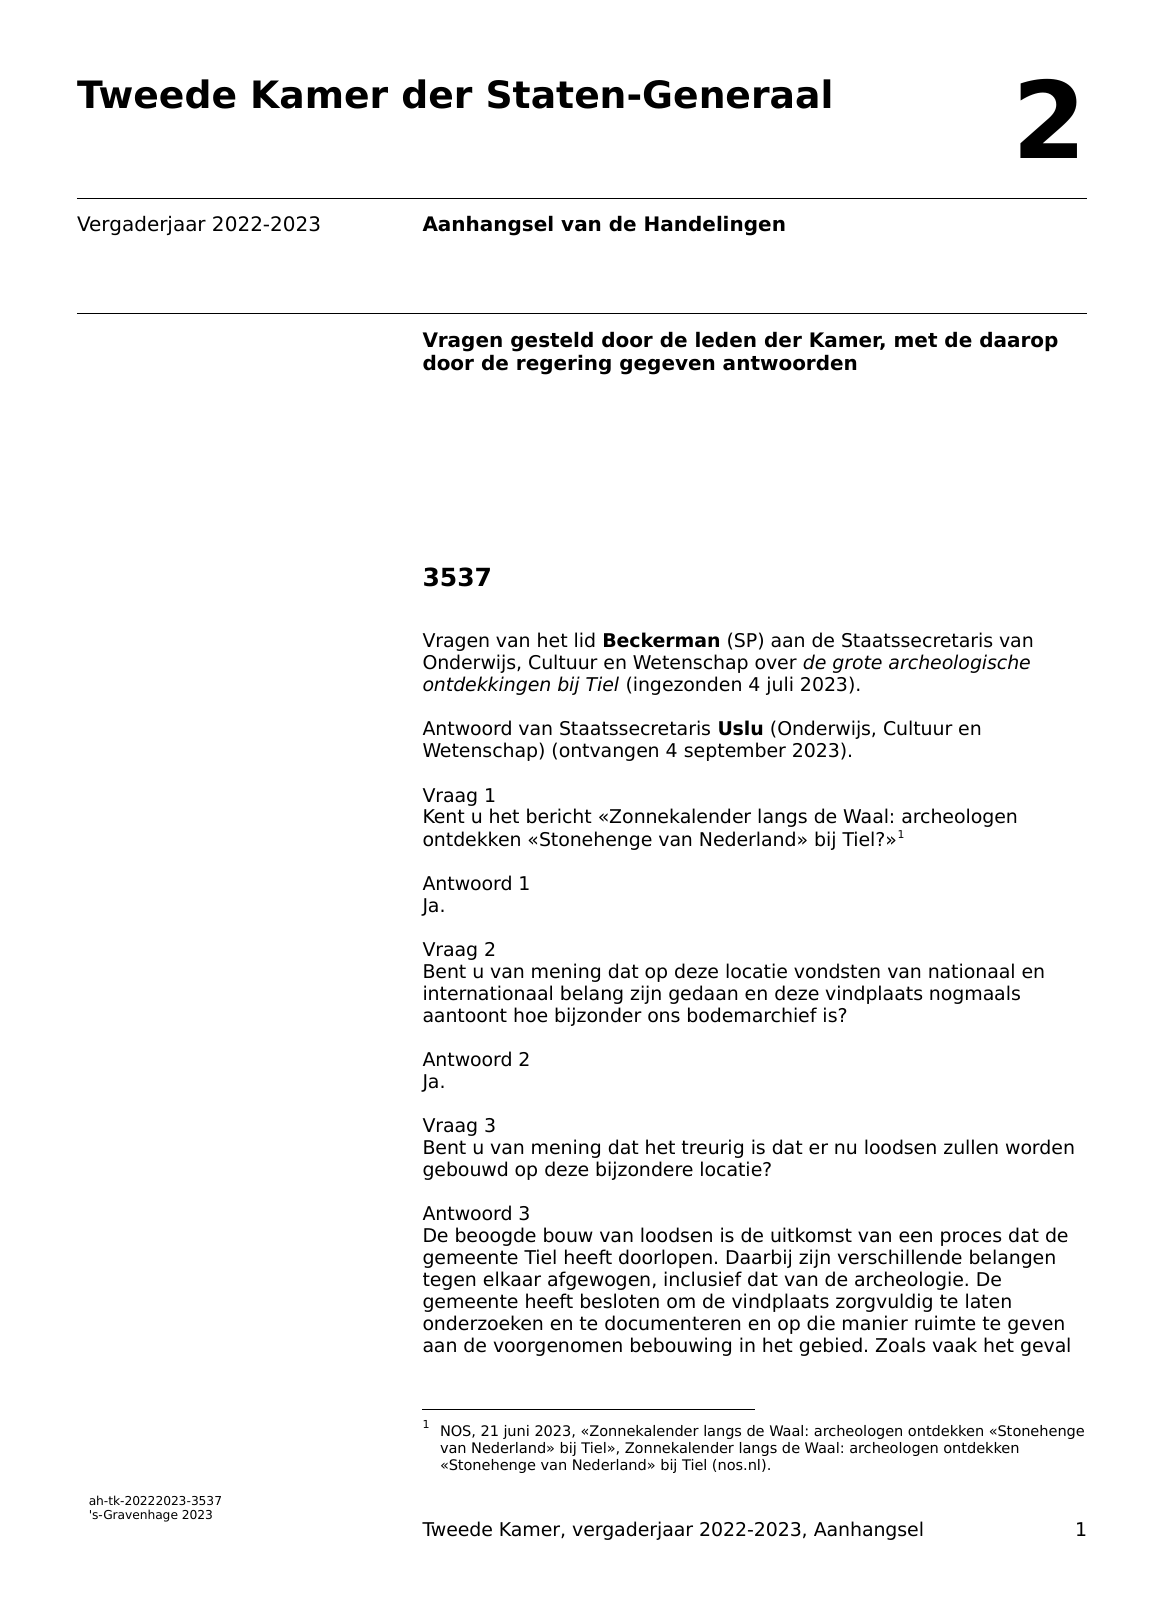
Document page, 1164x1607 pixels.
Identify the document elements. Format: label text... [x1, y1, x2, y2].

text Ja. [422, 1071, 1087, 1093]
text De beoogde bouw van loodsen is de uitkomst van een proces dat de gemeente Tiel heeft doorlopen. Daarbij zijn verschillende belangen tegen elkaar afgewogen, inclusief dat van de archeologie. De gemeente heeft besloten om de vindplaats zorgvuldig te laten onderzoeken en te documenteren en op die manier ruimte te geven aan de voorgenomen bebouwing in het gebied. Zoals vaak het geval [422, 1225, 1087, 1357]
table_cell [77, 314, 422, 375]
text 's-Gravenhage 2023 [88, 1508, 323, 1522]
table_header Tweede Kamer der Staten-Generaal [77, 59, 886, 198]
text Vraag 1 [422, 784, 1087, 806]
text Antwoord 2 [422, 1049, 1087, 1071]
text Antwoord van Staatssecretaris Uslu (Onderwijs, Cultuur en Wetenschap) (ontvangen 4 september 2023). [422, 718, 1087, 762]
text Vraag 2 [422, 939, 1087, 961]
text Vragen van het lid Beckerman (SP) aan de Staatssecretaris van Onderwijs, Cultuur en Wetenschap over de grote archeologische ontdekkingen bij Tiel (ingezonden 4 juli 2023). [422, 630, 1087, 696]
text Vraag 3 [422, 1115, 1087, 1137]
text Bent u van mening dat op deze locatie vondsten van nationaal en internationaal belang zijn gedaan en deze vindplaats nogmaals aantoont hoe bijzonder ons bodemarchief is? [422, 961, 1087, 1027]
text Antwoord 3 [422, 1203, 1087, 1225]
text Antwoord 1 [422, 873, 1087, 894]
text 3537 [422, 563, 1087, 592]
text Bent u van mening dat het treurig is dat er nu loodsen zullen worden gebouwd op deze bijzondere locatie? [422, 1137, 1087, 1181]
table_cell Vergaderjaar 2022-2023 [77, 199, 422, 313]
text NOS, 21 juni 2023, «Zonnekalender langs de Waal: archeologen ontdekken «Stonehenge van Nederland» bij Tiel», Zonnekalender langs de Waal: archeologen ontdekken «Stonehenge van Nederland» bij Tiel (nos.nl). [422, 1418, 1087, 1474]
table_header 2 [886, 59, 1087, 198]
table_cell Vragen gesteld door de leden der Kamer, met de daarop door de regering gegeven antwoorden [422, 314, 1087, 375]
text Kent u het bericht «Zonnekalender langs de Waal: archeologen ontdekken «Stonehenge van Nederland» bij Tiel?» [422, 806, 1087, 850]
text ah-tk-20222023-3537 [88, 1494, 323, 1508]
table_cell Aanhangsel van de Handelingen [422, 199, 1087, 313]
text Ja. [422, 894, 1087, 917]
